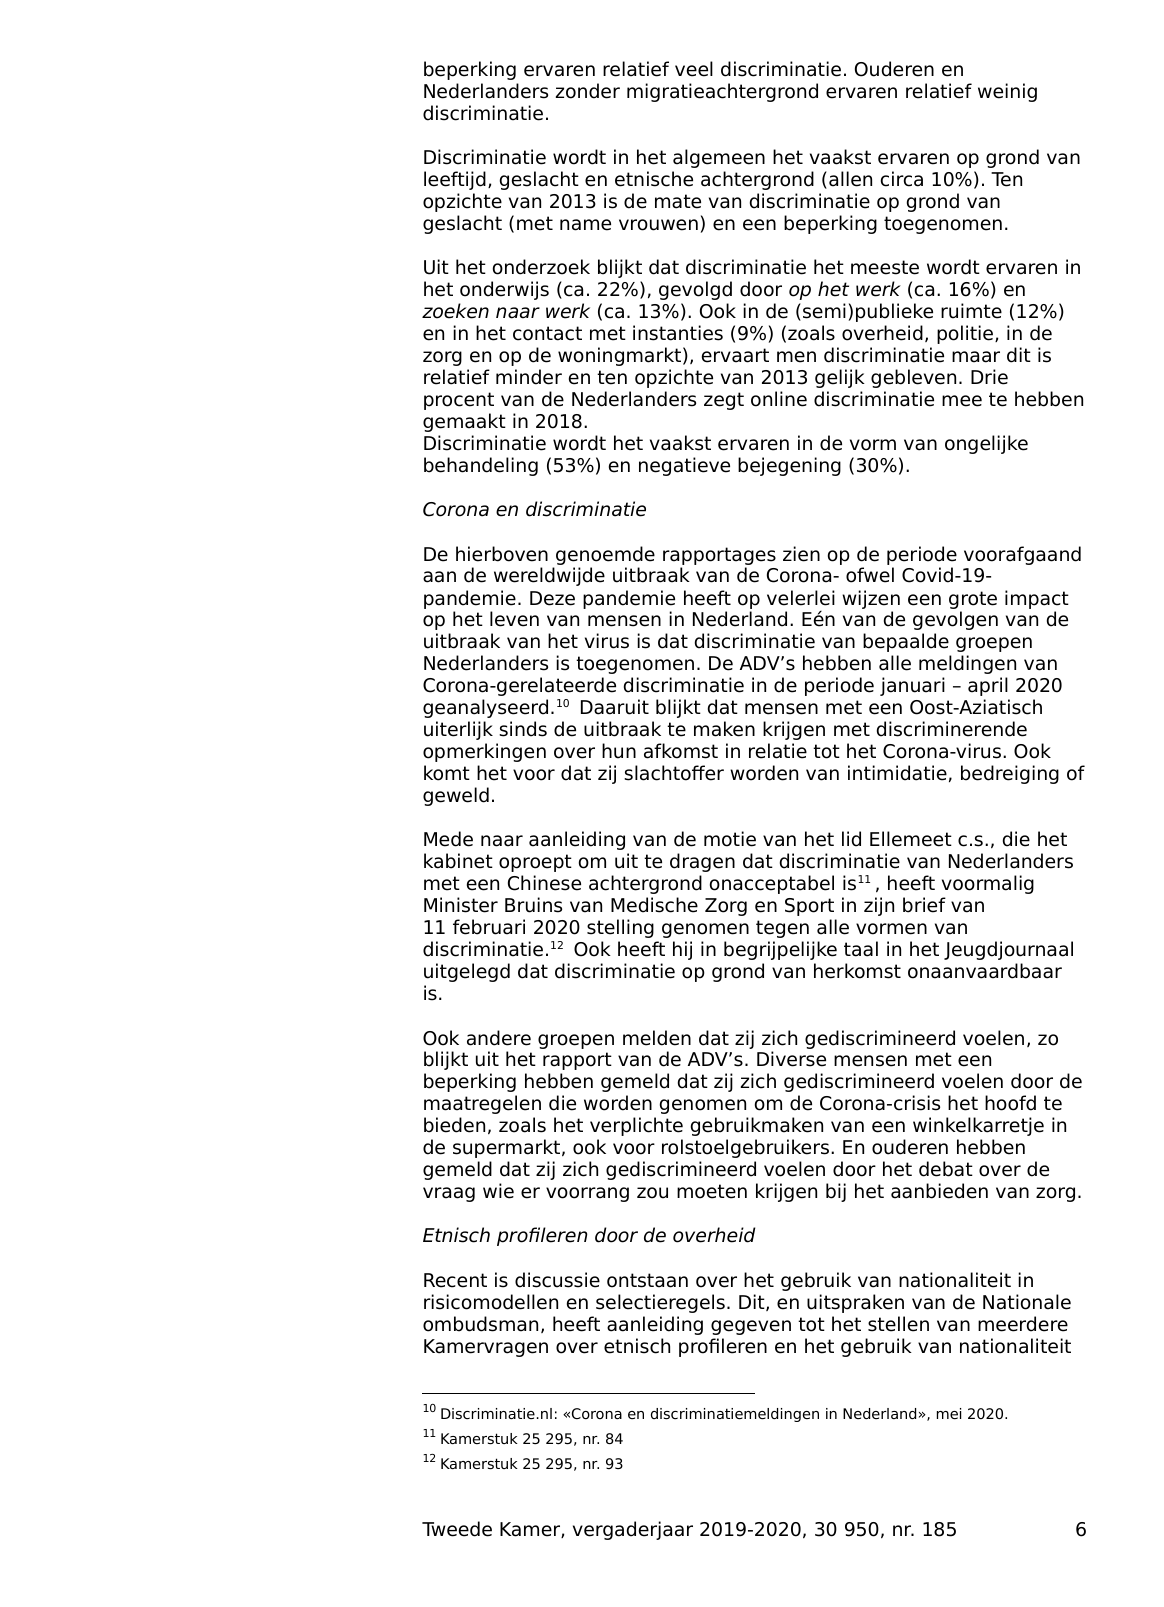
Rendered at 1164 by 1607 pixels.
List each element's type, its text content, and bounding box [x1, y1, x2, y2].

text Discriminatie.nl: «Corona en discriminatiemeldingen in Nederland», mei 2020. [422, 1402, 1087, 1424]
text Discriminatie wordt het vaakst ervaren in de vorm van ongelijke behandeling (53%) en negatieve bejegening (30%). [422, 433, 1087, 477]
text Ook andere groepen melden dat zij zich gediscrimineerd voelen, zo blijkt uit het rapport van de ADV’s. Diverse mensen met een beperking hebben gemeld dat zij zich gediscrimineerd voelen door de maatregelen die worden genomen om de Corona-crisis het hoofd te bieden, zoals het verplichte gebruikmaken van een winkelkarretje in de supermarkt, ook voor rolstoelgebruikers. En ouderen hebben gemeld dat zij zich gediscrimineerd voelen door het debat over de vraag wie er voorrang zou moeten krijgen bij het aanbieden van zorg. [422, 1027, 1087, 1203]
subtitle Corona en discriminatie [422, 499, 1087, 521]
text Kamerstuk 25 295, nr. 84 [422, 1427, 1087, 1449]
text De hierboven genoemde rapportages zien op de periode voorafgaand aan de wereldwijde uitbraak van de Corona- ofwel Covid-19-pandemie. Deze pandemie heeft op velerlei wijzen een grote impact op het leven van mensen in Nederland. Eén van de gevolgen van de uitbraak van het virus is dat discriminatie van bepaalde groepen Nederlanders is toegenomen. De ADV’s hebben alle meldingen van Corona-gerelateerde discriminatie in de periode januari – april 2020 geanalyseerd. Daaruit blijkt dat mensen met een Oost-Aziatisch uiterlijk sinds de uitbraak te maken krijgen met discriminerende opmerkingen over hun afkomst in relatie tot het Corona-virus. Ook komt het voor dat zij slachtoffer worden van intimidatie, bedreiging of geweld. [422, 543, 1087, 807]
text Kamerstuk 25 295, nr. 93 [422, 1452, 1087, 1474]
text Uit het onderzoek blijkt dat discriminatie het meeste wordt ervaren in het onderwijs (ca. 22%), gevolgd door op het werk (ca. 16%) en zoeken naar werk (ca. 13%). Ook in de (semi)publieke ruimte (12%) en in het contact met instanties (9%) (zoals overheid, politie, in de zorg en op de woningmarkt), ervaart men discriminatie maar dit is relatief minder en ten opzichte van 2013 gelijk gebleven. Drie procent van de Nederlanders zegt online discriminatie mee te hebben gemaakt in 2018. [422, 257, 1087, 433]
text beperking ervaren relatief veel discriminatie. Ouderen en Nederlanders zonder migratieachtergrond ervaren relatief weinig discriminatie. [422, 59, 1087, 125]
text Discriminatie wordt in het algemeen het vaakst ervaren op grond van leeftijd, geslacht en etnische achtergrond (allen circa 10%). Ten opzichte van 2013 is de mate van discriminatie op grond van geslacht (met name vrouwen) en een beperking toegenomen. [422, 147, 1087, 235]
subtitle Etnisch profileren door de overheid [422, 1225, 1087, 1247]
text Mede naar aanleiding van de motie van het lid Ellemeet c.s., die het kabinet oproept om uit te dragen dat discriminatie van Nederlanders met een Chinese achtergrond onacceptabel is, heeft voormalig Minister Bruins van Medische Zorg en Sport in zijn brief van 11 februari 2020 stelling genomen tegen alle vormen van discriminatie. Ook heeft hij in begrijpelijke taal in het Jeugdjournaal uitgelegd dat discriminatie op grond van herkomst onaanvaardbaar is. [422, 829, 1087, 1005]
text Recent is discussie ontstaan over het gebruik van nationaliteit in risicomodellen en selectieregels. Dit, en uitspraken van de Nationale ombudsman, heeft aanleiding gegeven tot het stellen van meerdere Kamervragen over etnisch profileren en het gebruik van nationaliteit [422, 1269, 1087, 1357]
